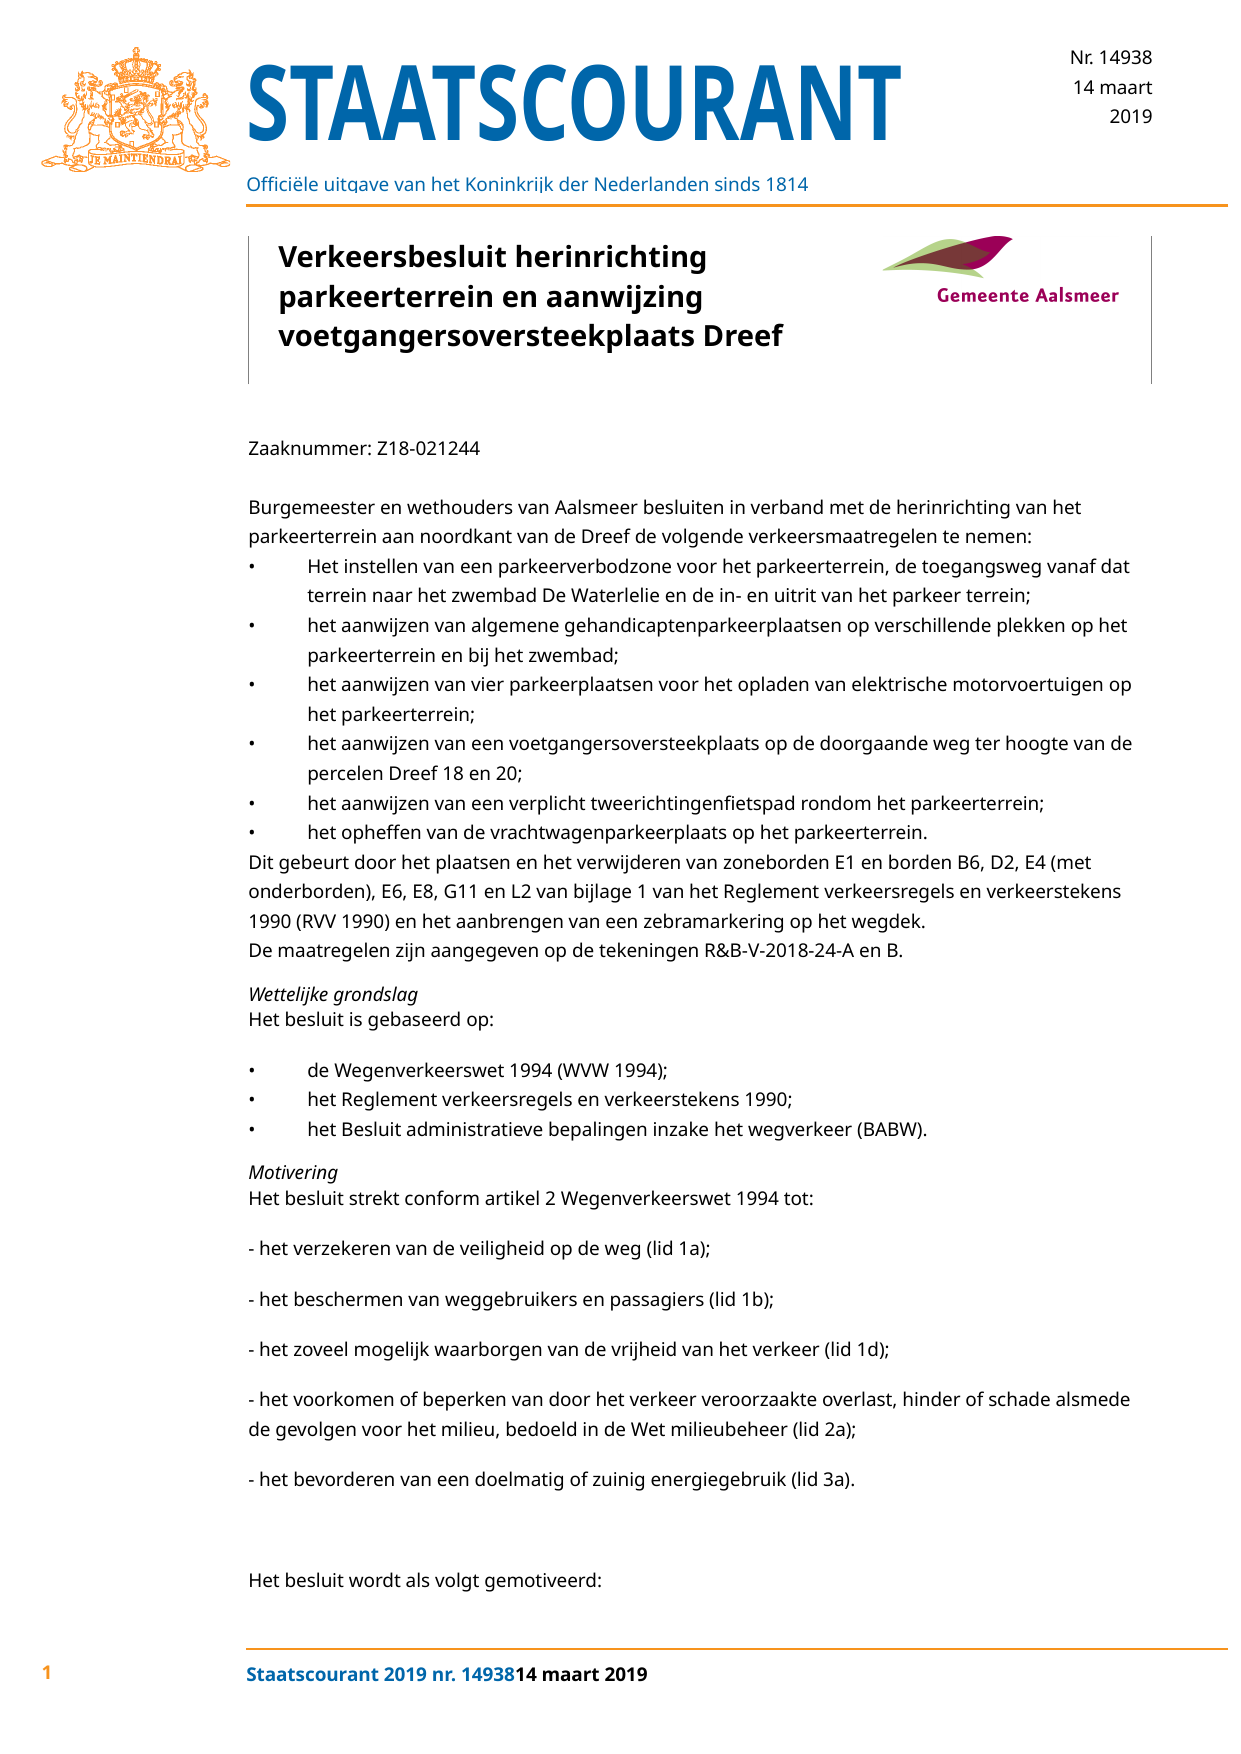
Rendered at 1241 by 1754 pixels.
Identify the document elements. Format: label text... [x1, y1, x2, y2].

text - het beschermen van weggebruikers en passagiers (lid 1b); [248, 1286, 1152, 1311]
list Het instellen van een parkeerverbodzone voor het parkeerterrein, de toegangsweg vanaf dat terrein naar het zwembad De Waterlelie en de in- en uitrit van het parkeer terrein; [248, 553, 1152, 608]
list het aanwijzen van vier parkeerplaatsen voor het opladen van elektrische motorvoertuigen op het parkeerterrein; [248, 671, 1152, 727]
text - het voorkomen of beperken van door het verkeer veroorzaakte overlast, hinder of schade alsmede de gevolgen voor het milieu, bedoeld in de Wet milieubeheer (lid 2a); [248, 1387, 1152, 1442]
picture [41, 47, 231, 172]
text Zaaknummer: Z18-021244 [248, 435, 1152, 460]
list het Besluit administratieve bepalingen inzake het wegverkeer (BABW). [248, 1116, 1152, 1142]
list de Wegenverkeerswet 1994 (WVW 1994); [248, 1057, 1152, 1083]
text De maatregelen zijn aangegeven op de tekeningen R&B-V-2018-24-A en B. [248, 938, 1152, 963]
table_header [850, 236, 1151, 384]
list het aanwijzen van een voetgangersoversteekplaats op de doorgaande weg ter hoogte van de percelen Dreef 18 en 20; [248, 731, 1152, 786]
list het aanwijzen van algemene gehandicaptenparkeerplaatsen op verschillende plekken op het parkeerterrein en bij het zwembad; [248, 612, 1152, 667]
text - het zoveel mogelijk waarborgen van de vrijheid van het verkeer (lid 1d); [248, 1336, 1152, 1362]
text Wettelijke grondslag [248, 981, 1152, 1006]
table_header Verkeersbesluit herinrichting parkeerterrein en aanwijzing voetgangersoversteekplaats Dreef [249, 236, 850, 384]
text Dit gebeurt door het plaatsen en het verwijderen van zoneborden E1 en borden B6, D2, E4 (met onderborden), E6, E8, G11 en L2 van bijlage 1 van het Reglement verkeersregels en verkeerstekens 1990 (RVV 1990) en het aanbrengen van een zebramarkering op het wegdek. [248, 849, 1152, 934]
text - het bevorderen van een doelmatig of zuinig energiegebruik (lid 3a). [248, 1467, 1152, 1492]
text Het besluit wordt als volgt gemotiveerd: [248, 1567, 1152, 1593]
text Het besluit is gebaseerd op: [248, 1006, 1152, 1032]
list het opheffen van de vrachtwagenparkeerplaats op het parkeerterrein. [248, 819, 1152, 845]
list het aanwijzen van een verplicht tweerichtingenfietspad rondom het parkeerterrein; [248, 790, 1152, 815]
text Burgemeester en wethouders van Aalsmeer besluiten in verband met de herinrichting van het parkeerterrein aan noordkant van de Dreef de volgende verkeersmaatregelen te nemen: [248, 494, 1152, 549]
text - het verzekeren van de veiligheid op de weg (lid 1a); [248, 1235, 1152, 1261]
text Het besluit strekt conform artikel 2 Wegenverkeerswet 1994 tot: [248, 1185, 1152, 1211]
list het Reglement verkeersregels en verkeerstekens 1990; [248, 1086, 1152, 1112]
picture [882, 236, 1119, 302]
text Motivering [248, 1159, 1152, 1185]
